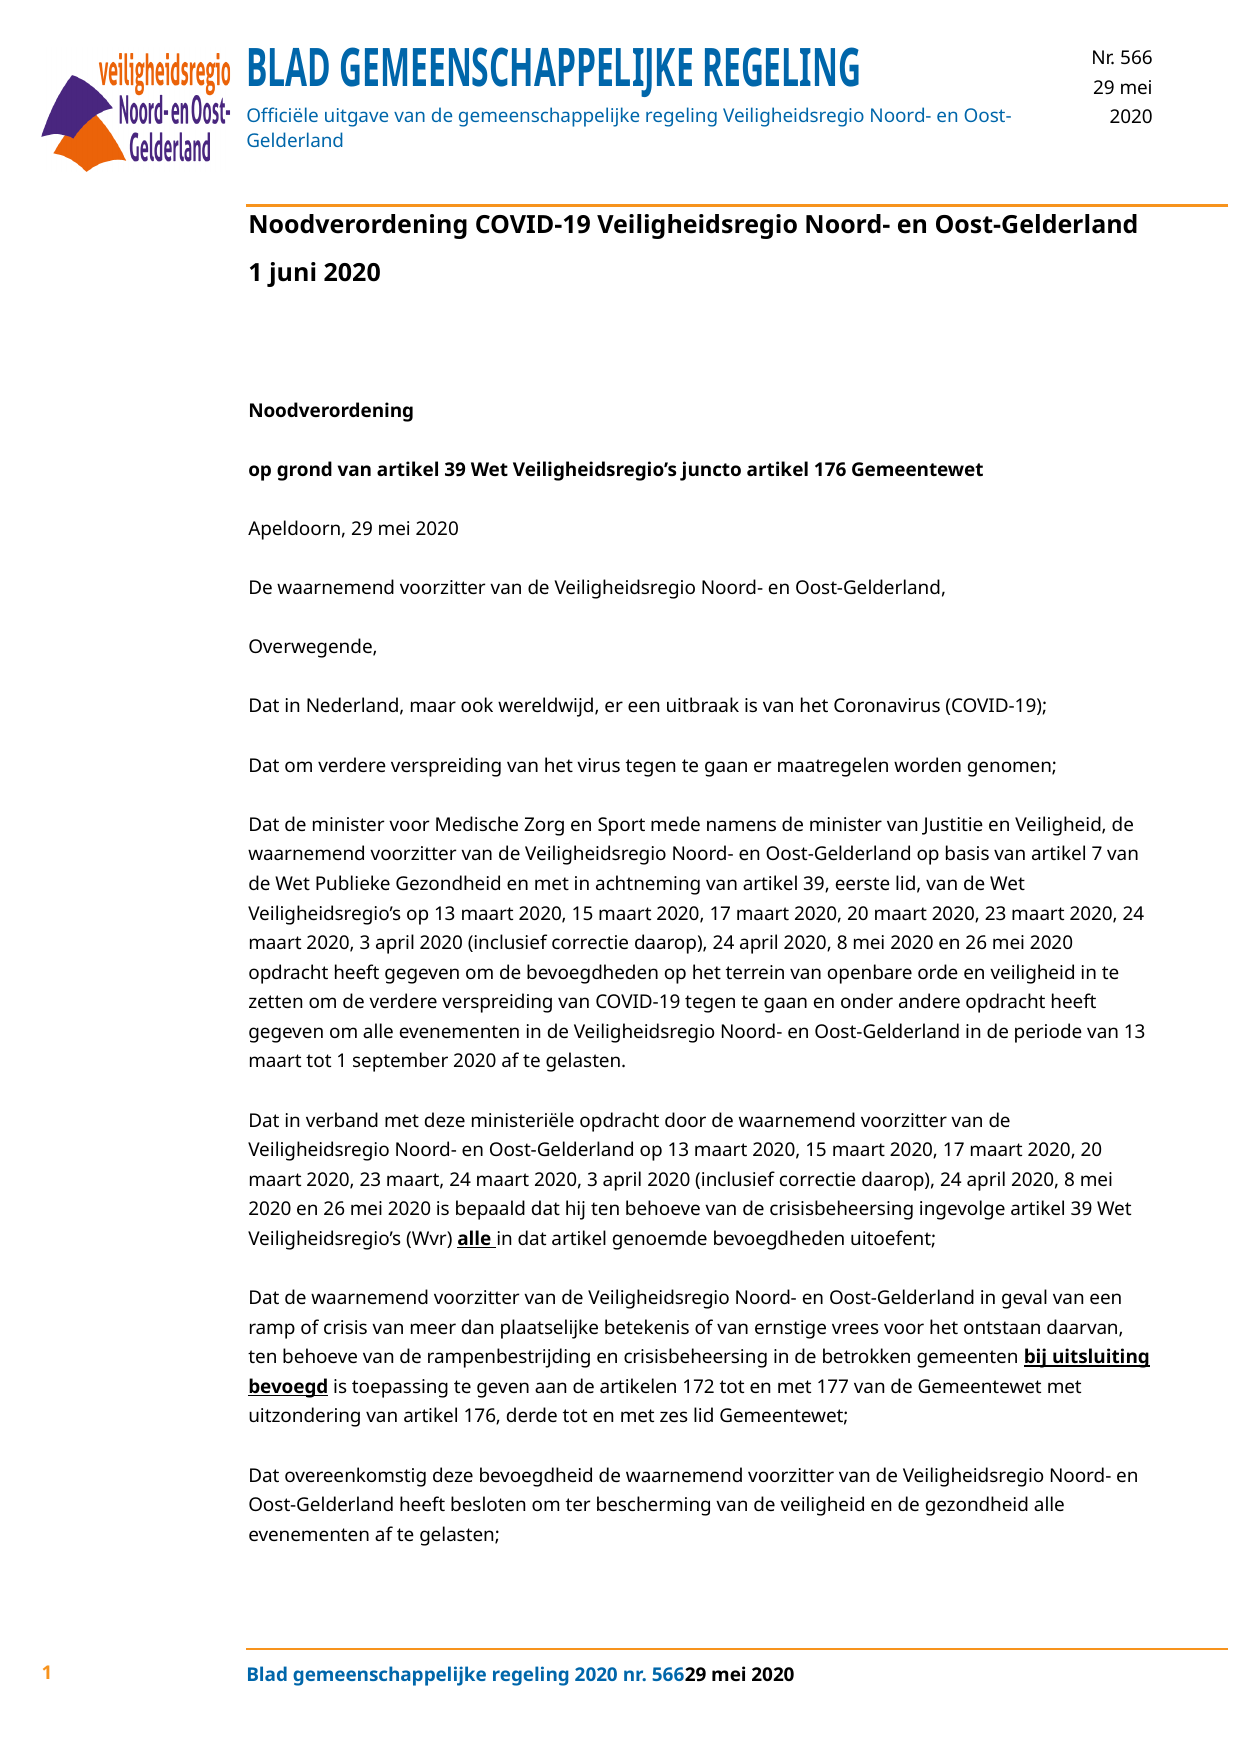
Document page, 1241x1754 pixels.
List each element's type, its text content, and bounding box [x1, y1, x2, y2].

text De waarnemend voorzitter van de Veiligheidsregio Noord- en Oost-Gelderland, [248, 574, 1152, 600]
text Noodverordening [248, 397, 1152, 422]
text Dat in Nederland, maar ook wereldwijd, er een uitbraak is van het Coronavirus (COVID-19); [248, 693, 1152, 718]
text Dat de minister voor Medische Zorg en Sport mede namens de minister van Justitie en Veiligheid, de waarnemend voorzitter van de Veiligheidsregio Noord- en Oost-Gelderland op basis van artikel 7 van de Wet Publieke Gezondheid en met in achtneming van artikel 39, eerste lid, van de Wet Veiligheidsregio’s op 13 maart 2020, 15 maart 2020, 17 maart 2020, 20 maart 2020, 23 maart 2020, 24 maart 2020, 3 april 2020 (inclusief correctie daarop), 24 april 2020, 8 mei 2020 en 26 mei 2020 opdracht heeft gegeven om de bevoegdheden op het terrein van openbare orde en veiligheid in te zetten om de verdere verspreiding van COVID-19 tegen te gaan en onder andere opdracht heeft gegeven om alle evenementen in de Veiligheidsregio Noord- en Oost-Gelderland in de periode van 13 maart tot 1 september 2020 af te gelasten. [248, 811, 1152, 1073]
text op grond van artikel 39 Wet Veiligheidsregio’s juncto artikel 176 Gemeentewet [248, 456, 1152, 482]
text Apeldoorn, 29 mei 2020 [248, 515, 1152, 541]
picture [41, 47, 231, 172]
text Overwegende, [248, 633, 1152, 659]
text Noodverordening COVID-19 Veiligheidsregio Noord- en Oost-Gelderland 1 juni 2020 [248, 207, 1152, 288]
text Dat om verdere verspreiding van het virus tegen te gaan er maatregelen worden genomen; [248, 752, 1152, 777]
text Dat overeenkomstig deze bevoegdheid de waarnemend voorzitter van de Veiligheidsregio Noord- en Oost-Gelderland heeft besloten om ter bescherming van de veiligheid en de gezondheid alle evenementen af te gelasten; [248, 1462, 1152, 1547]
text Dat in verband met deze ministeriële opdracht door de waarnemend voorzitter van de Veiligheidsregio Noord- en Oost-Gelderland op 13 maart 2020, 15 maart 2020, 17 maart 2020, 20 maart 2020, 23 maart, 24 maart 2020, 3 april 2020 (inclusief correctie daarop), 24 april 2020, 8 mei 2020 en 26 mei 2020 is bepaald dat hij ten behoeve van de crisisbeheersing ingevolge artikel 39 Wet Veiligheidsregio’s (Wvr) alle in dat artikel genoemde bevoegdheden uitoefent; [248, 1107, 1152, 1251]
text Dat de waarnemend voorzitter van de Veiligheidsregio Noord- en Oost-Gelderland in geval van een ramp of crisis van meer dan plaatselijke betekenis of van ernstige vrees voor het ontstaan daarvan, ten behoeve van de rampenbestrijding en crisisbeheersing in de betrokken gemeenten bij uitsluiting bevoegd is toepassing te geven aan de artikelen 172 tot en met 177 van de Gemeentewet met uitzondering van artikel 176, derde tot en met zes lid Gemeentewet; [248, 1284, 1152, 1428]
